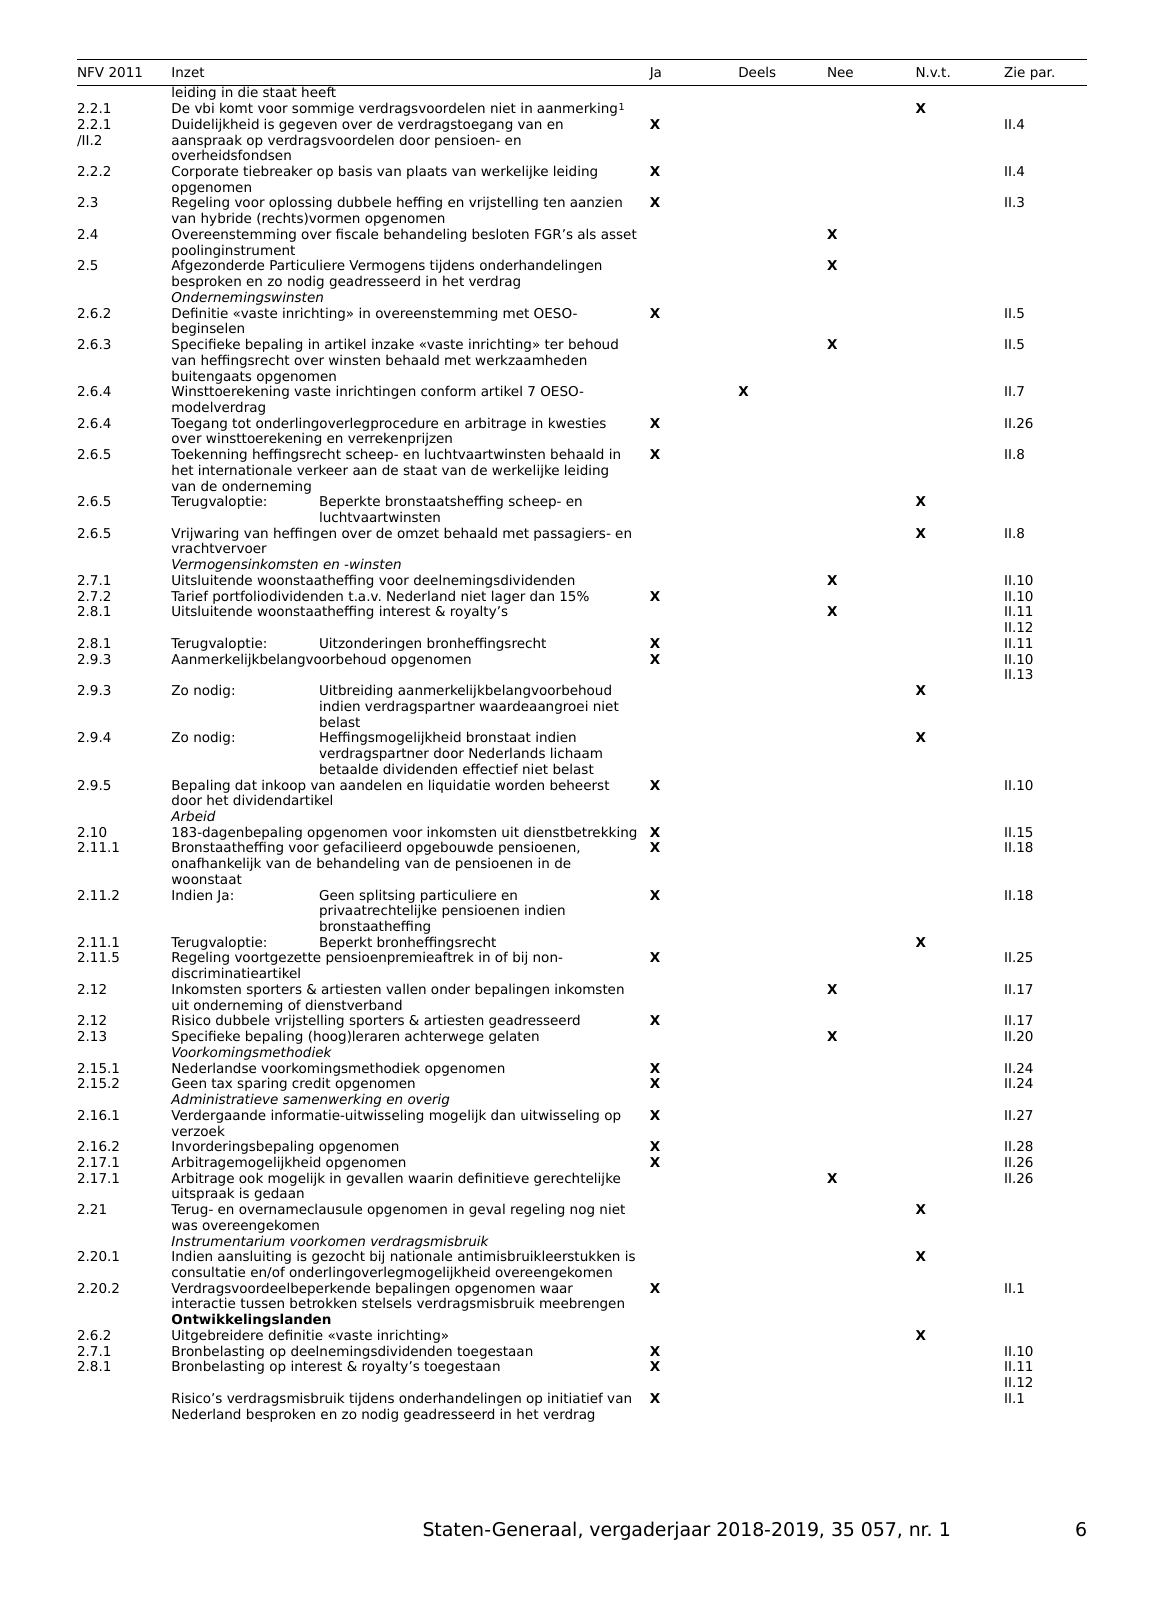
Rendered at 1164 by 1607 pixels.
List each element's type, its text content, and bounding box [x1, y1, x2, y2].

table_cell [77, 1234, 165, 1249]
table_cell [644, 1312, 732, 1328]
table_cell X [644, 195, 732, 227]
table_cell Voorkomingsmethodiek [165, 1045, 644, 1060]
table_cell [732, 1328, 821, 1343]
table_cell Terugvaloptie: [165, 494, 313, 526]
table_cell [77, 1045, 165, 1060]
table_cell Nederlandse voorkomingsmethodiek opgenomen [165, 1060, 644, 1076]
table_cell [821, 494, 909, 526]
table_cell [732, 1029, 821, 1045]
table_cell [909, 809, 998, 824]
table_cell [821, 683, 909, 730]
table_cell Bronstaatheffing voor gefacilieerd opgebouwde pensioenen, onafhankelijk van de behandeling van de pensioenen in de woonstaat [165, 840, 644, 887]
table_cell Verdragsvoordeelbeperkende bepalingen opgenomen waar interactie tussen betrokken stelsels verdragsmisbruik meebrengen [165, 1281, 644, 1312]
table_cell [821, 935, 909, 950]
table_cell X [644, 1391, 732, 1422]
table_cell Specifieke bepaling (hoog)leraren achterwege gelaten [165, 1029, 644, 1045]
table_cell Toekenning heffingsrecht scheep- en luchtvaartwinsten behaald in het internationale verkeer aan de staat van de werkelijke leiding van de onderneming [165, 447, 644, 494]
table_cell [909, 1391, 998, 1422]
table_cell X [644, 1139, 732, 1155]
table_cell [821, 777, 909, 809]
table_cell Afgezonderde Particuliere Vermogens tijdens onderhandelingen besproken en zo nodig geadresseerd in het verdrag [165, 258, 644, 290]
table_cell X [909, 730, 998, 777]
table_cell Regeling voor oplossing dubbele heffing en vrijstelling ten aanzien van hybride (rechts)vormen opgenomen [165, 195, 644, 227]
table_cell Tarief portfoliodividenden t.a.v. Nederland niet lager dan 15% [165, 589, 644, 604]
table_cell II.24 [998, 1060, 1087, 1076]
table_cell II.8 [998, 447, 1087, 494]
table_cell [909, 950, 998, 982]
table_cell X [644, 1013, 732, 1029]
table_cell II.24 [998, 1076, 1087, 1092]
table_cell [909, 1359, 998, 1391]
table_cell X [644, 1344, 732, 1359]
table_cell [909, 1281, 998, 1312]
table_cell [998, 809, 1087, 824]
table_cell II.10 II.13 [998, 651, 1087, 683]
table_cell Zo nodig: [165, 730, 313, 777]
table_cell Aanmerkelijkbelangvoorbehoud opgenomen [165, 651, 644, 683]
table_cell [998, 290, 1087, 305]
table_cell [909, 1155, 998, 1171]
table_cell X [909, 526, 998, 557]
table_cell Ondernemingswinsten [165, 290, 644, 305]
table_cell X [644, 840, 732, 887]
table_cell 2.11.1 [77, 840, 165, 887]
table_cell X [644, 1359, 732, 1391]
table_cell 2.7.2 [77, 589, 165, 604]
table_cell Verdergaande informatie-uitwisseling mogelijk dan uitwisseling op verzoek [165, 1108, 644, 1139]
table_cell [732, 1155, 821, 1171]
table_cell [732, 557, 821, 573]
table_cell X [821, 258, 909, 290]
table_cell 2.6.5 [77, 447, 165, 494]
table_cell [821, 416, 909, 447]
table_cell X [644, 636, 732, 651]
table_cell [909, 195, 998, 227]
table_cell [998, 494, 1087, 526]
table_cell [732, 290, 821, 305]
table_cell [909, 888, 998, 934]
table_cell [644, 1328, 732, 1343]
table_cell Regeling voortgezette pensioenpremieaftrek in of bij non- discriminatieartikel [165, 950, 644, 982]
table_cell 2.2.1 /II.2 [77, 117, 165, 164]
table_cell Specifieke bepaling in artikel inzake «vaste inrichting» ter behoud van heffingsrecht over winsten behaald met werkzaamheden buitengaats opgenomen [165, 337, 644, 384]
table_cell [77, 1391, 165, 1422]
table_cell II.27 [998, 1108, 1087, 1139]
table_cell [821, 1202, 909, 1233]
table_cell [998, 101, 1087, 117]
table_cell 2.20.1 [77, 1249, 165, 1281]
table_cell [732, 1359, 821, 1391]
table_cell II.10 [998, 1344, 1087, 1359]
table_cell 2.10 [77, 825, 165, 840]
table_header Nee [821, 60, 909, 85]
table_cell [909, 1060, 998, 1076]
table_cell [909, 1013, 998, 1029]
table_cell [644, 573, 732, 588]
table_cell 2.2.2 [77, 164, 165, 195]
table_cell II.3 [998, 195, 1087, 227]
table_cell [732, 447, 821, 494]
table_cell [909, 1171, 998, 1202]
table_cell [909, 384, 998, 416]
table_cell Beperkte bronstaatsheffing scheep- en luchtvaartwinsten [313, 494, 644, 526]
table_cell [732, 1076, 821, 1092]
table_cell [732, 101, 821, 117]
table_cell [998, 227, 1087, 258]
table_cell II.20 [998, 1029, 1087, 1045]
table_cell [909, 1076, 998, 1092]
table_cell [732, 86, 821, 101]
table_cell [732, 1139, 821, 1155]
table_cell Beperkt bronheffingsrecht [313, 935, 644, 950]
table_cell [821, 305, 909, 337]
table_cell 2.3 [77, 195, 165, 227]
table_cell [732, 636, 821, 651]
table_cell 2.15.2 [77, 1076, 165, 1092]
table_cell X [644, 164, 732, 195]
table_cell 2.8.1 [77, 636, 165, 651]
table_cell [644, 526, 732, 557]
table_cell Heffingsmogelijkheid bronstaat indien verdragspartner door Nederlands lichaam betaalde dividenden effectief niet belast [313, 730, 644, 777]
table_cell [644, 604, 732, 636]
table_cell 2.11.2 [77, 888, 165, 934]
table_cell [998, 1234, 1087, 1249]
table_cell [644, 1249, 732, 1281]
table_cell [821, 825, 909, 840]
table_cell [998, 683, 1087, 730]
table_cell X [644, 777, 732, 809]
table_cell [732, 1045, 821, 1060]
table_cell [732, 1171, 821, 1202]
table_cell Uitsluitende woonstaatheffing interest & royalty’s [165, 604, 644, 636]
table_cell II.10 [998, 589, 1087, 604]
table_cell [909, 557, 998, 573]
table_cell [821, 447, 909, 494]
table_cell Vrijwaring van heffingen over de omzet behaald met passagiers- en vrachtvervoer [165, 526, 644, 557]
table_cell Arbeid [165, 809, 644, 824]
table_cell [909, 589, 998, 604]
table_cell X [644, 589, 732, 604]
table_cell X [644, 950, 732, 982]
table_cell Terugvaloptie: [165, 636, 313, 651]
table_cell X [909, 683, 998, 730]
table_cell 2.8.1 [77, 604, 165, 636]
table_cell Bepaling dat inkoop van aandelen en liquidatie worden beheerst door het dividendartikel [165, 777, 644, 809]
table_cell [821, 1045, 909, 1060]
table_cell [821, 840, 909, 887]
table_cell [732, 888, 821, 934]
table_cell [732, 1391, 821, 1422]
table_cell [909, 258, 998, 290]
table_cell II.26 [998, 1171, 1087, 1202]
table_cell [77, 1092, 165, 1108]
table_cell [821, 1013, 909, 1029]
table_cell [909, 840, 998, 887]
table_cell [821, 1312, 909, 1328]
table_cell 2.20.2 [77, 1281, 165, 1312]
table_cell [732, 604, 821, 636]
table_cell X [644, 1108, 732, 1139]
table_cell 2.4 [77, 227, 165, 258]
table_cell Uitbreiding aanmerkelijkbelangvoorbehoud indien verdragspartner waardeaangroei niet belast [313, 683, 644, 730]
table_cell Zo nodig: [165, 683, 313, 730]
table_cell [732, 337, 821, 384]
table_cell Administratieve samenwerking en overig [165, 1092, 644, 1108]
table_header Zie par. [998, 60, 1087, 85]
table_cell [998, 730, 1087, 777]
table_cell X [644, 416, 732, 447]
table_cell 2.5 [77, 258, 165, 290]
table_cell X [821, 1029, 909, 1045]
table_cell [821, 1139, 909, 1155]
table_header Ja [644, 60, 732, 85]
table_cell X [821, 227, 909, 258]
table_cell Uitgebreidere definitie «vaste inrichting» [165, 1328, 644, 1343]
table_cell [821, 117, 909, 164]
table_cell [732, 1202, 821, 1233]
table_cell II.17 [998, 982, 1087, 1013]
table_cell Bronbelasting op deelnemingsdividenden toegestaan [165, 1344, 644, 1359]
table_cell X [821, 604, 909, 636]
table_cell [644, 227, 732, 258]
table_cell [821, 1092, 909, 1108]
table_cell X [909, 935, 998, 950]
table_cell [732, 526, 821, 557]
table_cell [909, 604, 998, 636]
table_cell [909, 416, 998, 447]
table_cell II.17 [998, 1013, 1087, 1029]
table_cell 2.9.3 [77, 683, 165, 730]
table_cell [644, 337, 732, 384]
table_cell Toegang tot onderlingoverlegprocedure en arbitrage in kwesties over winsttoerekening en verrekenprijzen [165, 416, 644, 447]
table_cell 2.16.2 [77, 1139, 165, 1155]
table_cell [732, 227, 821, 258]
table_cell [821, 888, 909, 934]
table_cell [909, 1139, 998, 1155]
table_cell [644, 982, 732, 1013]
table_cell 2.17.1 [77, 1155, 165, 1171]
table_cell Geen splitsing particuliere en privaatrechtelijke pensioenen indien bronstaatheffing [313, 888, 644, 934]
table_cell [732, 777, 821, 809]
table_cell II.15 [998, 825, 1087, 840]
table_cell Duidelijkheid is gegeven over de verdragstoegang van en aanspraak op verdragsvoordelen door pensioen- en overheidsfondsen [165, 117, 644, 164]
table_cell 183-dagenbepaling opgenomen voor inkomsten uit dienstbetrekking [165, 825, 644, 840]
table_cell Geen tax sparing credit opgenomen [165, 1076, 644, 1092]
table_cell X [909, 1328, 998, 1343]
table_cell [732, 1060, 821, 1076]
table_cell [732, 825, 821, 840]
table_cell 2.13 [77, 1029, 165, 1045]
table_cell X [644, 825, 732, 840]
table_cell II.26 [998, 1155, 1087, 1171]
table_cell [644, 809, 732, 824]
table_cell [732, 1013, 821, 1029]
table_cell [821, 636, 909, 651]
table_cell 2.9.4 [77, 730, 165, 777]
table_cell II.7 [998, 384, 1087, 416]
table_cell [821, 384, 909, 416]
table_cell [644, 1092, 732, 1108]
table_header Deels [732, 60, 821, 85]
table_cell [732, 1344, 821, 1359]
table_cell [821, 1391, 909, 1422]
table_cell 2.6.4 [77, 416, 165, 447]
table_cell II.10 [998, 573, 1087, 588]
table_cell Instrumentarium voorkomen verdragsmisbruik [165, 1234, 644, 1249]
table_cell Indien aansluiting is gezocht bij nationale antimisbruikleerstukken is consultatie en/of onderlingoverlegmogelijkheid overeengekomen [165, 1249, 644, 1281]
table_cell [732, 982, 821, 1013]
table_header N.v.t. [909, 60, 998, 85]
table_cell [732, 683, 821, 730]
table_cell [732, 730, 821, 777]
table_cell 2.17.1 [77, 1171, 165, 1202]
table_cell 2.9.5 [77, 777, 165, 809]
table_cell [821, 101, 909, 117]
table_cell [732, 494, 821, 526]
table_cell 2.6.5 [77, 526, 165, 557]
table_cell X [644, 447, 732, 494]
table_cell II.4 [998, 164, 1087, 195]
table_cell [644, 1202, 732, 1233]
table_cell X [644, 651, 732, 683]
table_cell Uitzonderingen bronheffingsrecht [313, 636, 644, 651]
table_cell [821, 86, 909, 101]
table_cell [644, 1171, 732, 1202]
table_cell Risico dubbele vrijstelling sporters & artiesten geadresseerd [165, 1013, 644, 1029]
table_cell [909, 86, 998, 101]
table_cell [644, 1234, 732, 1249]
table_cell II.28 [998, 1139, 1087, 1155]
table_cell [909, 573, 998, 588]
table_cell Bronbelasting op interest & royalty’s toegestaan [165, 1359, 644, 1391]
table_cell [821, 730, 909, 777]
table_cell II.26 [998, 416, 1087, 447]
table_cell [821, 1155, 909, 1171]
table_cell X [644, 1060, 732, 1076]
table_cell [644, 101, 732, 117]
table_cell [909, 1312, 998, 1328]
table_cell 2.6.2 [77, 1328, 165, 1343]
table_cell Indien Ja: [165, 888, 313, 934]
table_cell X [732, 384, 821, 416]
table_cell X [821, 982, 909, 1013]
table_cell [644, 730, 732, 777]
table_cell [909, 337, 998, 384]
table_cell [821, 557, 909, 573]
table_cell Inkomsten sporters & artiesten vallen onder bepalingen inkomsten uit onderneming of dienstverband [165, 982, 644, 1013]
table_cell [732, 1249, 821, 1281]
table_cell [998, 258, 1087, 290]
table_cell X [644, 117, 732, 164]
table_cell [821, 1076, 909, 1092]
table_cell [909, 1045, 998, 1060]
table_cell [644, 258, 732, 290]
table_cell II.18 [998, 840, 1087, 887]
table_cell [77, 557, 165, 573]
table_cell Terug- en overnameclausule opgenomen in geval regeling nog niet was overeengekomen [165, 1202, 644, 1233]
table_header Inzet [165, 60, 644, 85]
table_cell [644, 1029, 732, 1045]
table_cell [821, 290, 909, 305]
table_cell [77, 86, 165, 101]
table_cell II.11 II.12 [998, 1359, 1087, 1391]
table_cell [821, 1328, 909, 1343]
table_cell [644, 1045, 732, 1060]
table_cell [732, 305, 821, 337]
table_cell [644, 290, 732, 305]
table_cell [644, 935, 732, 950]
table_cell Invorderingsbepaling opgenomen [165, 1139, 644, 1155]
table_cell [732, 195, 821, 227]
table_cell [909, 777, 998, 809]
table_cell De vbi komt voor sommige verdragsvoordelen niet in aanmerking1 [165, 101, 644, 117]
table_cell 2.8.1 [77, 1359, 165, 1391]
table_cell 2.11.1 [77, 935, 165, 950]
table_cell X [909, 1202, 998, 1233]
table_cell II.11 [998, 636, 1087, 651]
table_cell [821, 164, 909, 195]
table_cell 2.7.1 [77, 1344, 165, 1359]
table_cell [821, 526, 909, 557]
table_cell [77, 809, 165, 824]
table_cell II.8 [998, 526, 1087, 557]
table_cell [732, 573, 821, 588]
table_cell 2.6.3 [77, 337, 165, 384]
table_cell Arbitrage ook mogelijk in gevallen waarin definitieve gerechtelijke uitspraak is gedaan [165, 1171, 644, 1202]
table_cell [732, 950, 821, 982]
table_cell [732, 840, 821, 887]
table_cell Overeenstemming over fiscale behandeling besloten FGR’s als asset poolinginstrument [165, 227, 644, 258]
table_cell [732, 117, 821, 164]
table_cell [732, 1108, 821, 1139]
table_cell [998, 1328, 1087, 1343]
table_cell [909, 1029, 998, 1045]
table_cell [732, 589, 821, 604]
table_cell Definitie «vaste inrichting» in overeenstemming met OESO-beginselen [165, 305, 644, 337]
table_cell 2.6.2 [77, 305, 165, 337]
table_cell [909, 636, 998, 651]
table_cell Winsttoerekening vaste inrichtingen conform artikel 7 OESO-modelverdrag [165, 384, 644, 416]
table_cell [998, 1312, 1087, 1328]
table_cell [998, 557, 1087, 573]
table_cell Arbitragemogelijkheid opgenomen [165, 1155, 644, 1171]
table_cell [77, 290, 165, 305]
table_cell II.1 [998, 1391, 1087, 1422]
table_cell 2.6.5 [77, 494, 165, 526]
table_cell [998, 1045, 1087, 1060]
table_cell X [644, 888, 732, 934]
table_cell II.25 [998, 950, 1087, 982]
table_cell 2.6.4 [77, 384, 165, 416]
table_cell [821, 589, 909, 604]
table_cell [909, 1344, 998, 1359]
table_cell 2.11.5 [77, 950, 165, 982]
table_cell II.5 [998, 305, 1087, 337]
table_cell II.11 II.12 [998, 604, 1087, 636]
table_cell [732, 1281, 821, 1312]
table_cell [732, 258, 821, 290]
table_cell [821, 1359, 909, 1391]
table_cell Terugvaloptie: [165, 935, 313, 950]
table_cell [732, 809, 821, 824]
table_cell X [644, 1155, 732, 1171]
table_cell X [644, 1076, 732, 1092]
table_cell Vermogensinkomsten en -winsten [165, 557, 644, 573]
table_cell [998, 935, 1087, 950]
table_cell leiding in die staat heeft [165, 86, 644, 101]
table_cell [909, 1092, 998, 1108]
table_cell [821, 809, 909, 824]
table_cell [821, 1108, 909, 1139]
table_cell X [821, 1171, 909, 1202]
table_cell [732, 935, 821, 950]
table_cell [909, 825, 998, 840]
table_cell [644, 557, 732, 573]
table_cell [732, 1312, 821, 1328]
table_cell [909, 982, 998, 1013]
table_cell 2.7.1 [77, 573, 165, 588]
table_cell [998, 86, 1087, 101]
table_cell [732, 416, 821, 447]
table_cell X [644, 1281, 732, 1312]
table_cell 2.15.1 [77, 1060, 165, 1076]
table_cell II.18 [998, 888, 1087, 934]
table_cell X [821, 337, 909, 384]
table_cell X [644, 305, 732, 337]
table_cell [821, 1344, 909, 1359]
table_cell [644, 494, 732, 526]
table_cell [77, 1312, 165, 1328]
table_cell [732, 1092, 821, 1108]
table_cell 2.2.1 [77, 101, 165, 117]
table_cell [732, 1234, 821, 1249]
table_cell [998, 1249, 1087, 1281]
table_cell [909, 227, 998, 258]
table_cell [909, 651, 998, 683]
table_cell [644, 86, 732, 101]
table_cell [821, 651, 909, 683]
table_cell [909, 290, 998, 305]
table_cell X [909, 1249, 998, 1281]
table_cell [909, 305, 998, 337]
table_cell 2.12 [77, 982, 165, 1013]
table_cell [909, 1234, 998, 1249]
table_cell [821, 1249, 909, 1281]
table_cell [821, 950, 909, 982]
table_cell Corporate tiebreaker op basis van plaats van werkelijke leiding opgenomen [165, 164, 644, 195]
table_cell II.4 [998, 117, 1087, 164]
table_cell 2.16.1 [77, 1108, 165, 1139]
table_cell [644, 384, 732, 416]
table_cell II.1 [998, 1281, 1087, 1312]
table_header NFV 2011 [77, 60, 165, 85]
table_cell [732, 651, 821, 683]
table_cell [909, 447, 998, 494]
table_cell II.10 [998, 777, 1087, 809]
table_cell X [909, 494, 998, 526]
table_cell [821, 1060, 909, 1076]
table_cell [732, 164, 821, 195]
table_cell II.5 [998, 337, 1087, 384]
table_cell [821, 1234, 909, 1249]
table_cell [998, 1092, 1087, 1108]
table_cell Risico’s verdragsmisbruik tijdens onderhandelingen op initiatief van Nederland besproken en zo nodig geadresseerd in het verdrag [165, 1391, 644, 1422]
table_cell 2.9.3 [77, 651, 165, 683]
table_cell [644, 683, 732, 730]
table_cell [998, 1202, 1087, 1233]
table_cell [909, 117, 998, 164]
table_cell 2.21 [77, 1202, 165, 1233]
table_cell [821, 195, 909, 227]
table_cell [821, 1281, 909, 1312]
table_cell X [821, 573, 909, 588]
table_cell [909, 1108, 998, 1139]
table_cell 2.12 [77, 1013, 165, 1029]
table_cell Ontwikkelingslanden [165, 1312, 644, 1328]
table_cell Uitsluitende woonstaatheffing voor deelnemingsdividenden [165, 573, 644, 588]
table_cell [909, 164, 998, 195]
table_cell X [909, 101, 998, 117]
